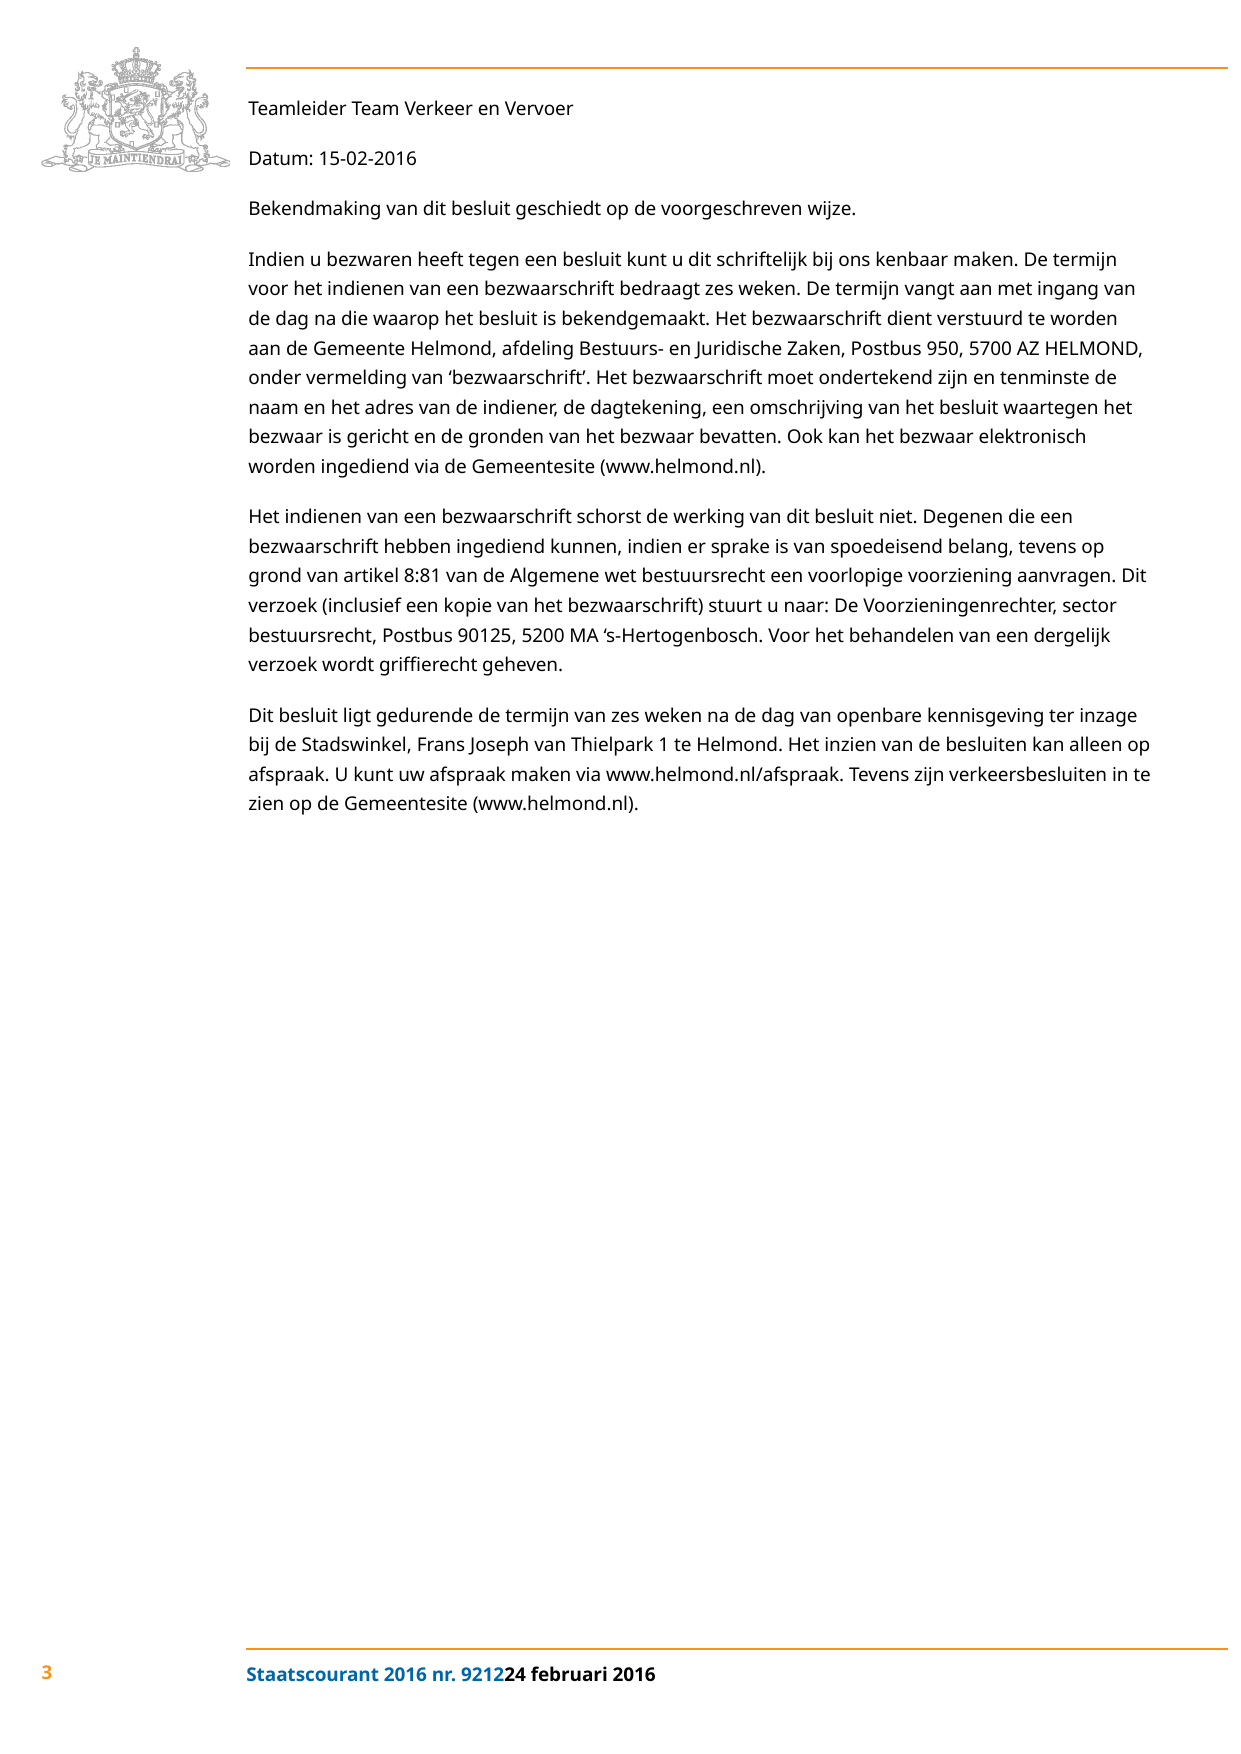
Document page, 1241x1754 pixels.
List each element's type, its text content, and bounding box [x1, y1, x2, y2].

text Teamleider Team Verkeer en Vervoer [248, 95, 1152, 121]
text Dit besluit ligt gedurende de termijn van zes weken na de dag van openbare kennisgeving ter inzage bij de Stadswinkel, Frans Joseph van Thielpark 1 te Helmond. Het inzien van de besluiten kan alleen op afspraak. U kunt uw afspraak maken via www.helmond.nl/afspraak. Tevens zijn verkeersbesluiten in te zien op de Gemeentesite (www.helmond.nl). [248, 702, 1152, 816]
text Indien u bezwaren heeft tegen een besluit kunt u dit schriftelijk bij ons kenbaar maken. De termijn voor het indienen van een bezwaarschrift bedraagt zes weken. De termijn vangt aan met ingang van de dag na die waarop het besluit is bekendgemaakt. Het bezwaarschrift dient verstuurd te worden aan de Gemeente Helmond, afdeling Bestuurs- en Juridische Zaken, Postbus 950, 5700 AZ HELMOND, onder vermelding van ‘bezwaarschrift’. Het bezwaarschrift moet ondertekend zijn en tenminste de naam en het adres van de indiener, de dagtekening, een omschrijving van het besluit waartegen het bezwaar is gericht en de gronden van het bezwaar bevatten. Ook kan het bezwaar elektronisch worden ingediend via de Gemeentesite (www.helmond.nl). [248, 246, 1152, 479]
text Het indienen van een bezwaarschrift schorst de werking van dit besluit niet. Degenen die een bezwaarschrift hebben ingediend kunnen, indien er sprake is van spoedeisend belang, tevens op grond van artikel 8:81 van de Algemene wet bestuursrecht een voorlopige voorziening aanvragen. Dit verzoek (inclusief een kopie van het bezwaarschrift) stuurt u naar: De Voorzieningenrechter, sector bestuursrecht, Postbus 90125, 5200 MA ‘s-Hertogenbosch. Voor het behandelen van een dergelijk verzoek wordt griffierecht geheven. [248, 503, 1152, 677]
text Datum: 15-02-2016 [248, 145, 1152, 171]
text Bekendmaking van dit besluit geschiedt op de voorgeschreven wijze. [248, 196, 1152, 221]
picture [41, 47, 231, 172]
